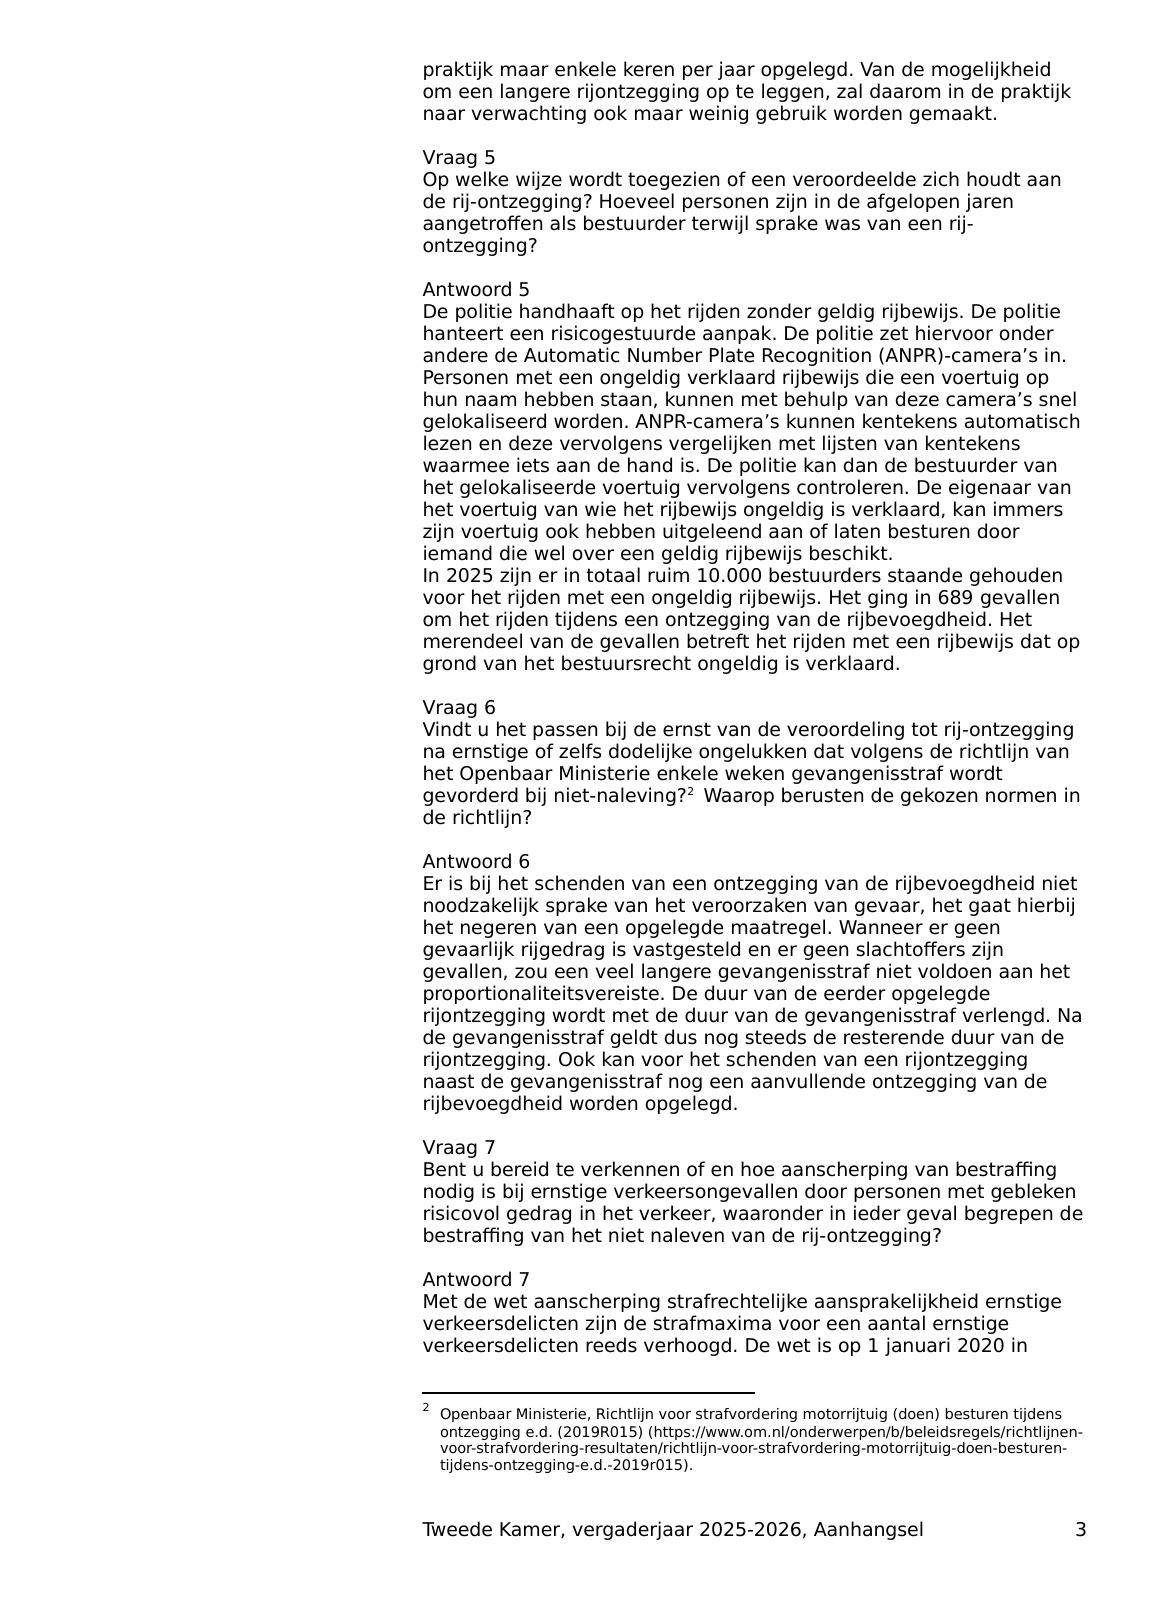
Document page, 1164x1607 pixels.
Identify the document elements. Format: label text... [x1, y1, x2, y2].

text Bent u bereid te verkennen of en hoe aanscherping van bestraffing nodig is bij ernstige verkeersongevallen door personen met gebleken risicovol gedrag in het verkeer, waaronder in ieder geval begrepen de bestraffing van het niet naleven van de rij-ontzegging? [422, 1159, 1087, 1247]
text Met de wet aanscherping strafrechtelijke aansprakelijkheid ernstige verkeersdelicten zijn de strafmaxima voor een aantal ernstige verkeersdelicten reeds verhoogd. De wet is op 1 januari 2020 in [422, 1291, 1087, 1357]
text Vraag 6 [422, 697, 1087, 719]
text praktijk maar enkele keren per jaar opgelegd. Van de mogelijkheid om een langere rijontzegging op te leggen, zal daarom in de praktijk naar verwachting ook maar weinig gebruik worden gemaakt. [422, 59, 1087, 125]
text Antwoord 7 [422, 1269, 1087, 1291]
text Vraag 5 [422, 147, 1087, 169]
text In 2025 zijn er in totaal ruim 10.000 bestuurders staande gehouden voor het rijden met een ongeldig rijbewijs. Het ging in 689 gevallen om het rijden tijdens een ontzegging van de rijbevoegdheid. Het merendeel van de gevallen betreft het rijden met een rijbewijs dat op grond van het bestuursrecht ongeldig is verklaard. [422, 565, 1087, 675]
text Er is bij het schenden van een ontzegging van de rijbevoegdheid niet noodzakelijk sprake van het veroorzaken van gevaar, het gaat hierbij het negeren van een opgelegde maatregel. Wanneer er geen gevaarlijk rijgedrag is vastgesteld en er geen slachtoffers zijn gevallen, zou een veel langere gevangenisstraf niet voldoen aan het proportionaliteitsvereiste. De duur van de eerder opgelegde rijontzegging wordt met de duur van de gevangenisstraf verlengd. Na de gevangenisstraf geldt dus nog steeds de resterende duur van de rijontzegging. Ook kan voor het schenden van een rijontzegging naast de gevangenisstraf nog een aanvullende ontzegging van de rijbevoegdheid worden opgelegd. [422, 873, 1087, 1115]
text Vindt u het passen bij de ernst van de veroordeling tot rij-ontzegging na ernstige of zelfs dodelijke ongelukken dat volgens de richtlijn van het Openbaar Ministerie enkele weken gevangenisstraf wordt gevorderd bij niet-naleving? Waarop berusten de gekozen normen in de richtlijn? [422, 719, 1087, 829]
text Antwoord 6 [422, 851, 1087, 873]
text Openbaar Ministerie, Richtlijn voor strafvordering motorrijtuig (doen) besturen tijdens ontzegging e.d. (2019R015) (https://www.om.nl/onderwerpen/b/beleidsregels/richtlijnen-voor-strafvordering-resultaten/richtlijn-voor-strafvordering-motorrijtuig-doen-besturen-tijdens-ontzegging-e.d.-2019r015). [422, 1402, 1087, 1474]
text Vraag 7 [422, 1137, 1087, 1159]
text Antwoord 5 [422, 279, 1087, 301]
text Op welke wijze wordt toegezien of een veroordeelde zich houdt aan de rij-ontzegging? Hoeveel personen zijn in de afgelopen jaren aangetroffen als bestuurder terwijl sprake was van een rij-ontzegging? [422, 169, 1087, 257]
text De politie handhaaft op het rijden zonder geldig rijbewijs. De politie hanteert een risicogestuurde aanpak. De politie zet hiervoor onder andere de Automatic Number Plate Recognition (ANPR)-camera’s in. Personen met een ongeldig verklaard rijbewijs die een voertuig op hun naam hebben staan, kunnen met behulp van deze camera’s snel gelokaliseerd worden. ANPR-camera’s kunnen kentekens automatisch lezen en deze vervolgens vergelijken met lijsten van kentekens waarmee iets aan de hand is. De politie kan dan de bestuurder van het gelokaliseerde voertuig vervolgens controleren. De eigenaar van het voertuig van wie het rijbewijs ongeldig is verklaard, kan immers zijn voertuig ook hebben uitgeleend aan of laten besturen door iemand die wel over een geldig rijbewijs beschikt. [422, 301, 1087, 565]
